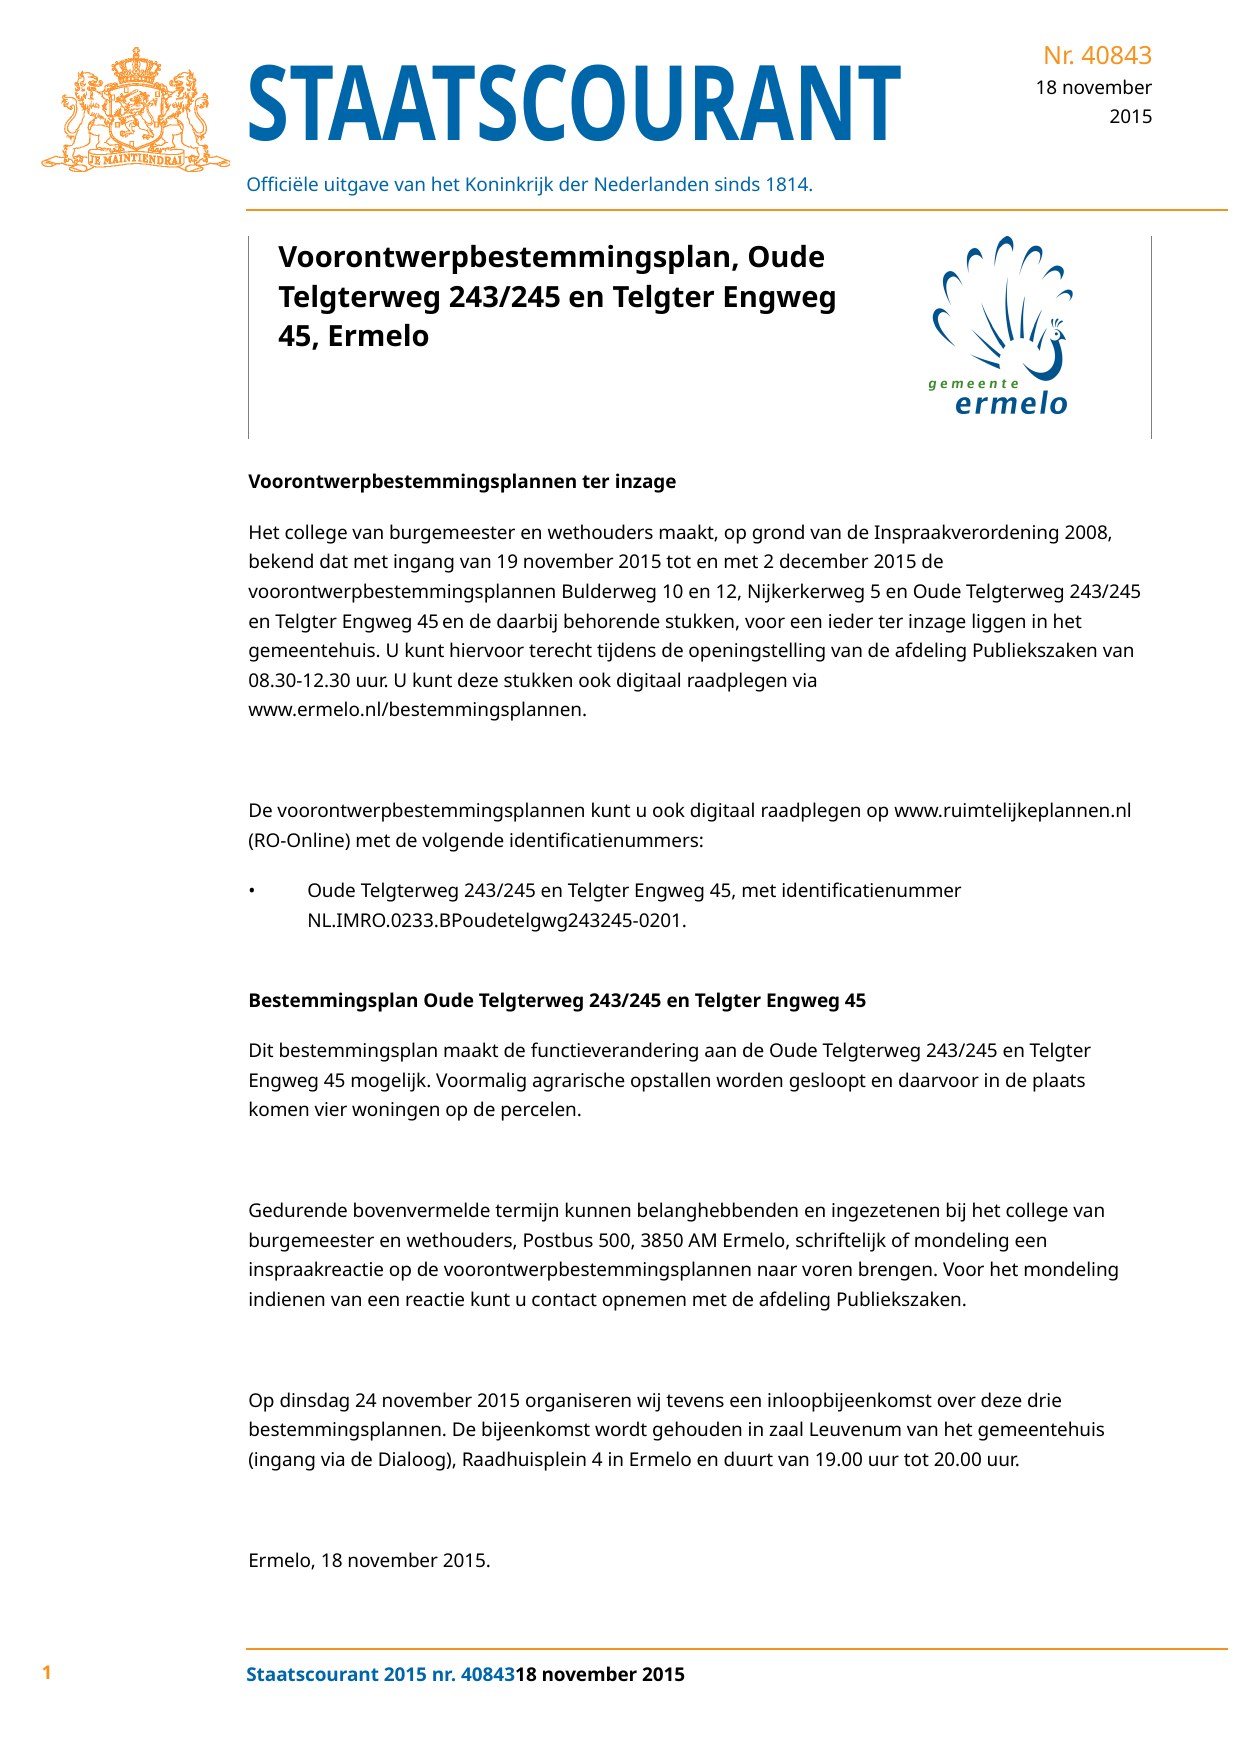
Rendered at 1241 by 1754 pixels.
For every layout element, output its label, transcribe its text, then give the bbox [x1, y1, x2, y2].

text Ermelo, 18 november 2015. [248, 1547, 1152, 1573]
text Voorontwerpbestemmingsplannen ter inzage [248, 469, 1152, 494]
table_header [1073, 236, 1151, 413]
text De voorontwerpbestemmingsplannen kunt u ook digitaal raadplegen op www.ruimtelijkeplannen.nl (RO-Online) met de volgende identificatienummers: [248, 797, 1152, 853]
text Het college van burgemeester en wethouders maakt, op grond van de Inspraakverordening 2008, bekend dat met ingang van 19 november 2015 tot en met 2 december 2015 de voorontwerpbestemmingsplannen Bulderweg 10 en 12, Nijkerkerweg 5 en Oude Telgterweg 243/245 en Telgter Engweg 45 en de daarbij behorende stukken, voor een ieder ter inzage liggen in het gemeentehuis. U kunt hiervoor terecht tijdens de openingstelling van de afdeling Publiekszaken van 08.30-12.30 uur. U kunt deze stukken ook digitaal raadplegen via www.ermelo.nl/bestemmingsplannen. [248, 519, 1152, 722]
text Gedurende bovenvermelde termijn kunnen belanghebbenden en ingezetenen bij het college van burgemeester en wethouders, Postbus 500, 3850 AM Ermelo, schriftelijk of mondeling een inspraakreactie op de voorontwerpbestemmingsplannen naar voren brengen. Voor het mondeling indienen van een reactie kunt u contact opnemen met de afdeling Publiekszaken. [248, 1197, 1152, 1312]
text Op dinsdag 24 november 2015 organiseren wij tevens een inloopbijeenkomst over deze drie bestemmingsplannen. De bijeenkomst wordt gehouden in zaal Leuvenum van het gemeentehuis (ingang via de Dialoog), Raadhuisplein 4 in Ermelo en duurt van 19.00 uur tot 20.00 uur. [248, 1387, 1152, 1472]
picture [41, 47, 231, 172]
picture [928, 236, 1073, 414]
text Dit bestemmingsplan maakt de functieverandering aan de Oude Telgterweg 243/245 en Telgter Engweg 45 mogelijk. Voormalig agrarische opstallen worden gesloopt en daarvoor in de plaats komen vier woningen op de percelen. [248, 1037, 1152, 1122]
text Bestemmingsplan Oude Telgterweg 243/245 en Telgter Engweg 45 [248, 987, 1152, 1013]
table_header Voorontwerpbestemmingsplan, Oude Telgterweg 243/245 en Telgter Engweg 45, Ermelo [249, 236, 850, 439]
list Oude Telgterweg 243/245 en Telgter Engweg 45, met identificatienummer NL.IMRO.0233.BPoudetelgwg243245-0201. [248, 877, 1152, 933]
table_header [850, 414, 1151, 439]
table_header [850, 236, 928, 413]
